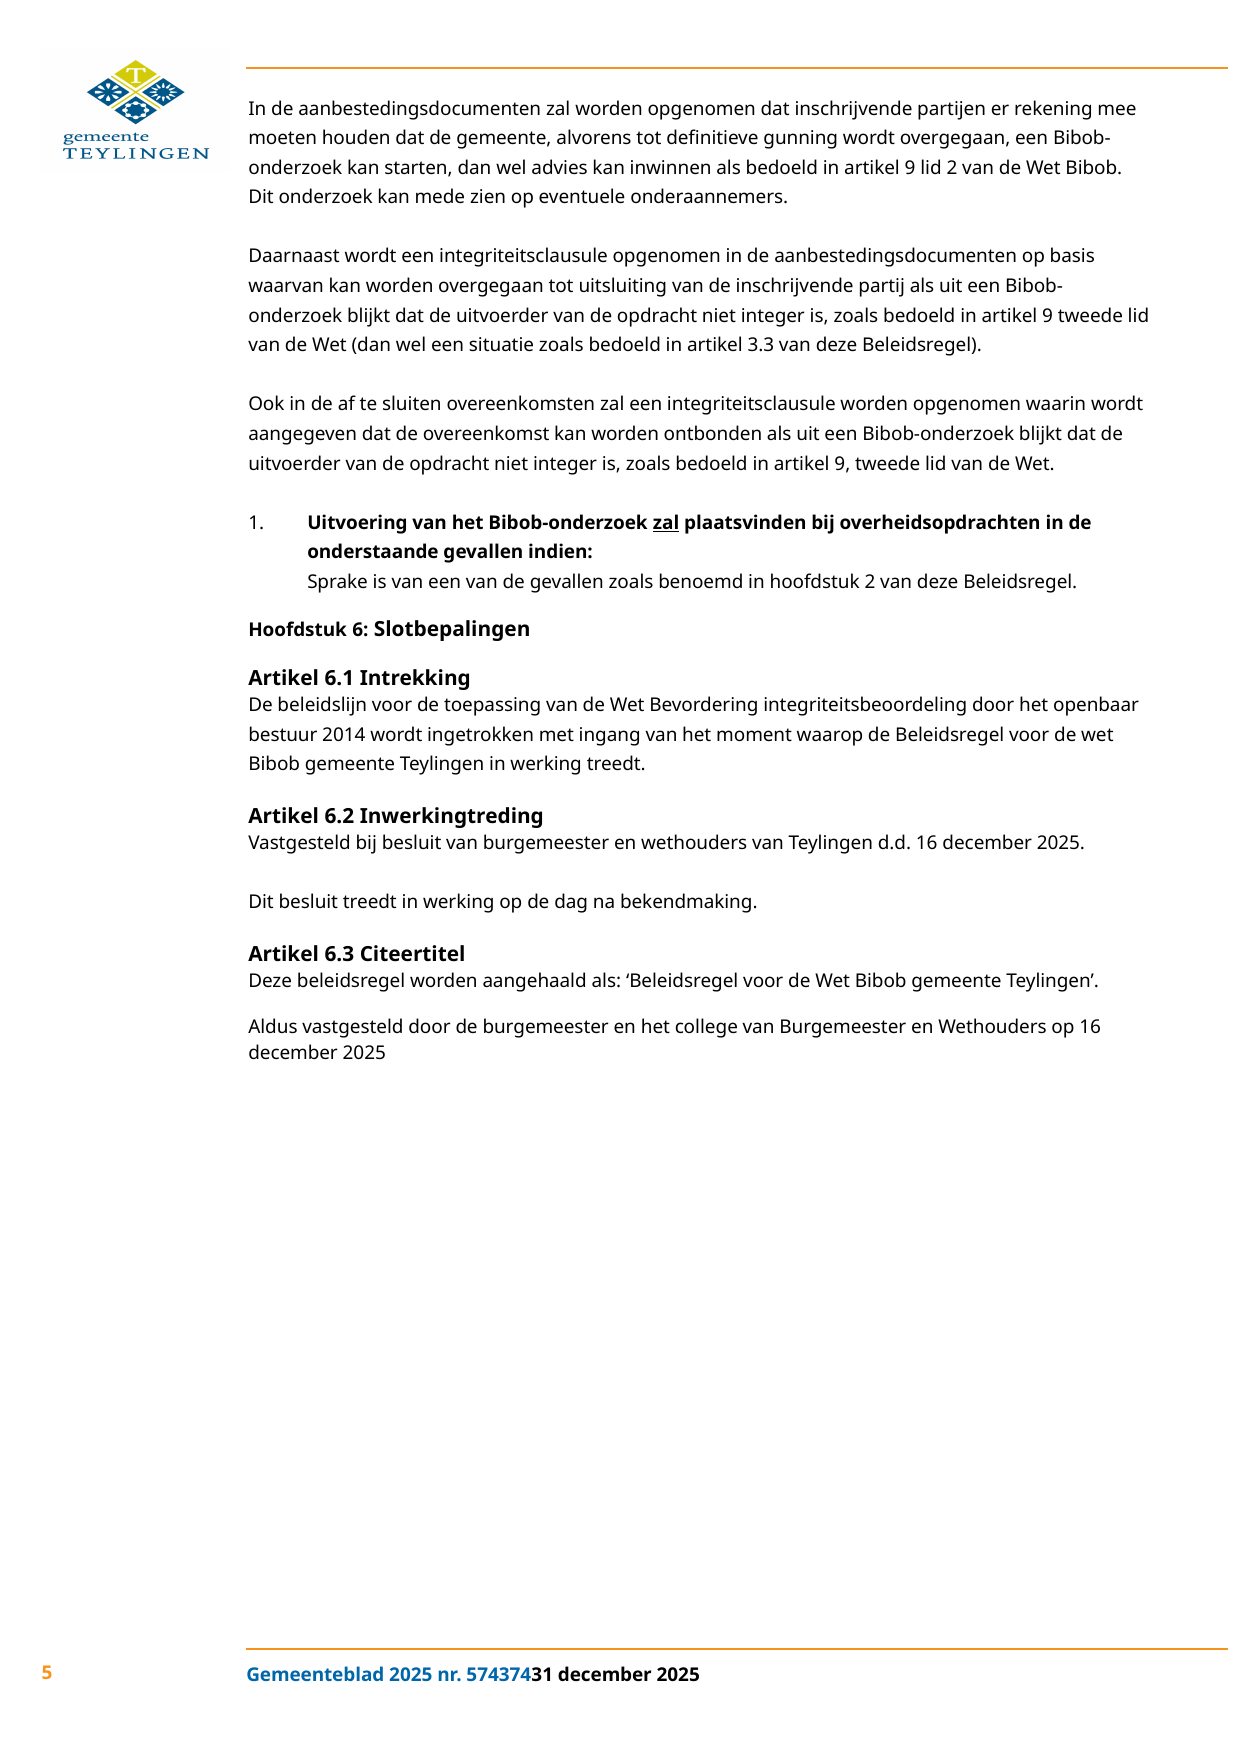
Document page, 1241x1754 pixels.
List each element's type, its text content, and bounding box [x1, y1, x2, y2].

text Artikel 6.1 Intrekking [248, 663, 1152, 691]
text Aldus vastgesteld door de burgemeester en het college van Burgemeester en Wethouders op 16 december 2025 [248, 1013, 1152, 1064]
list Uitvoering van het Bibob-onderzoek zal plaatsvinden bij overheidsopdrachten in de onderstaande gevallen indien: [248, 509, 1152, 564]
text Vastgesteld bij besluit van burgemeester en wethouders van Teylingen d.d. 16 december 2025. [248, 829, 1152, 855]
text Ook in de af te sluiten overeenkomsten zal een integriteitsclausule worden opgenomen waarin wordt aangegeven dat de overeenkomst kan worden ontbonden als uit een Bibob-onderzoek blijkt dat de uitvoerder van de opdracht niet integer is, zoals bedoeld in artikel 9, tweede lid van de Wet. [248, 391, 1152, 476]
text Artikel 6.2 Inwerkingtreding [248, 801, 1152, 829]
text Hoofdstuk 6: Slotbepalingen [248, 614, 1152, 642]
text Artikel 6.3 Citeertitel [248, 939, 1152, 967]
text Dit besluit treedt in werking op de dag na bekendmaking. [248, 889, 1152, 914]
text Daarnaast wordt een integriteitsclausule opgenomen in de aanbestedingsdocumenten op basis waarvan kan worden overgegaan tot uitsluiting van de inschrijvende partij als uit een Bibob-onderzoek blijkt dat de uitvoerder van de opdracht niet integer is, zoals bedoeld in artikel 9 tweede lid van de Wet (dan wel een situatie zoals bedoeld in artikel 3.3 van deze Beleidsregel). [248, 243, 1152, 357]
text Deze beleidsregel worden aangehaald als: ‘Beleidsregel voor de Wet Bibob gemeente Teylingen’. [248, 967, 1152, 993]
text In de aanbestedingsdocumenten zal worden opgenomen dat inschrijvende partijen er rekening mee moeten houden dat de gemeente, alvorens tot definitieve gunning wordt overgegaan, een Bibob-onderzoek kan starten, dan wel advies kan inwinnen als bedoeld in artikel 9 lid 2 van de Wet Bibob. Dit onderzoek kan mede zien op eventuele onderaannemers. [248, 95, 1152, 209]
text De beleidslijn voor de toepassing van de Wet Bevordering integriteitsbeoordeling door het openbaar bestuur 2014 wordt ingetrokken met ingang van het moment waarop de Beleidsregel voor de wet Bibob gemeente Teylingen in werking treedt. [248, 691, 1152, 776]
picture [41, 47, 231, 172]
list Sprake is van een van de gevallen zoals benoemd in hoofdstuk 2 van deze Beleidsregel. [248, 568, 1152, 594]
